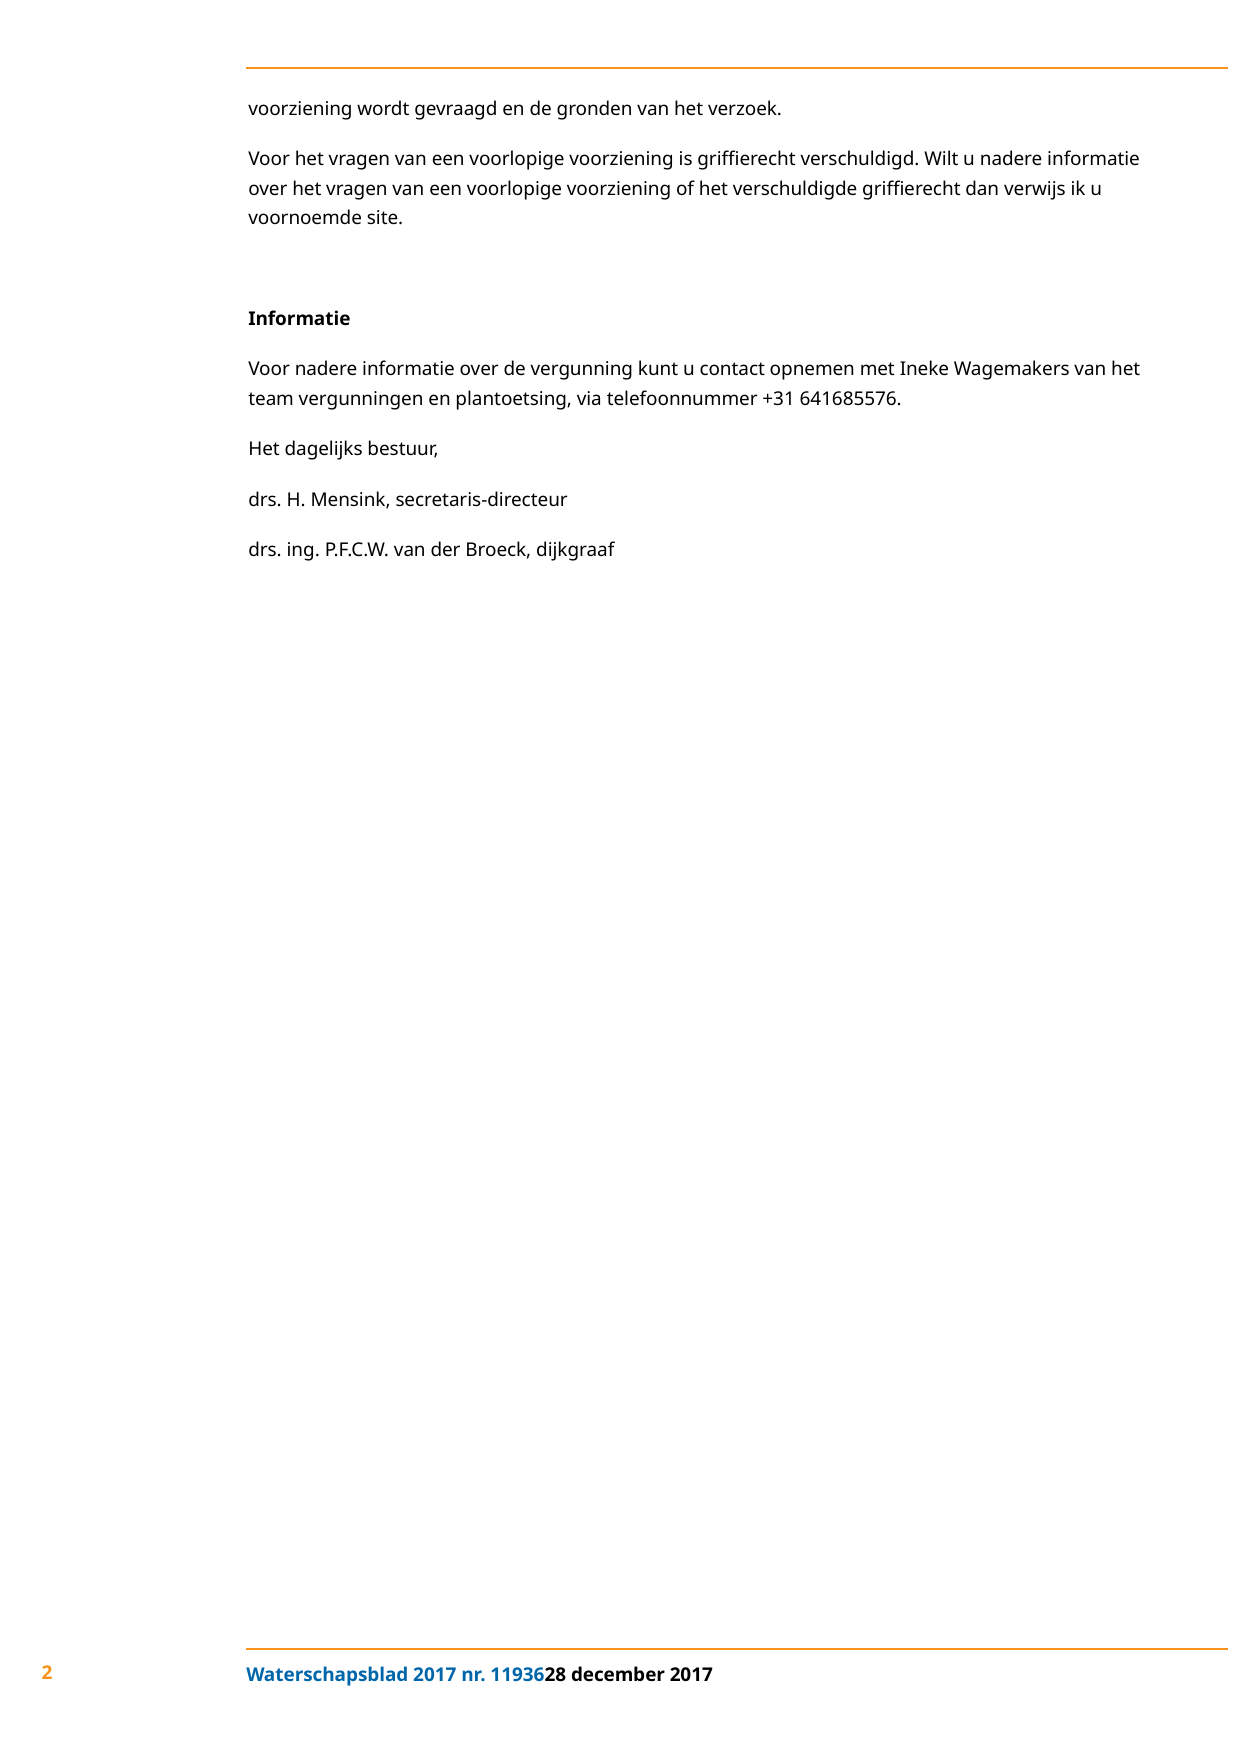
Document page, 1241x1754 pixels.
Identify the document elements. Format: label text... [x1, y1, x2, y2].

text Informatie [248, 305, 1152, 331]
text Het dagelijks bestuur, [248, 436, 1152, 461]
text drs. ing. P.F.C.W. van der Broeck, dijkgraaf [248, 536, 1152, 562]
text Voor nadere informatie over de vergunning kunt u contact opnemen met Ineke Wagemakers van het team vergunningen en plantoetsing, via telefoonnummer +31 641685576. [248, 356, 1152, 411]
text voorziening wordt gevraagd en de gronden van het verzoek. [248, 95, 1152, 121]
text Voor het vragen van een voorlopige voorziening is griffierecht verschuldigd. Wilt u nadere informatie over het vragen van een voorlopige voorziening of het verschuldigde griffierecht dan verwijs ik u voornoemde site. [248, 145, 1152, 230]
text drs. H. Mensink, secretaris-directeur [248, 486, 1152, 512]
picture [41, 47, 231, 172]
